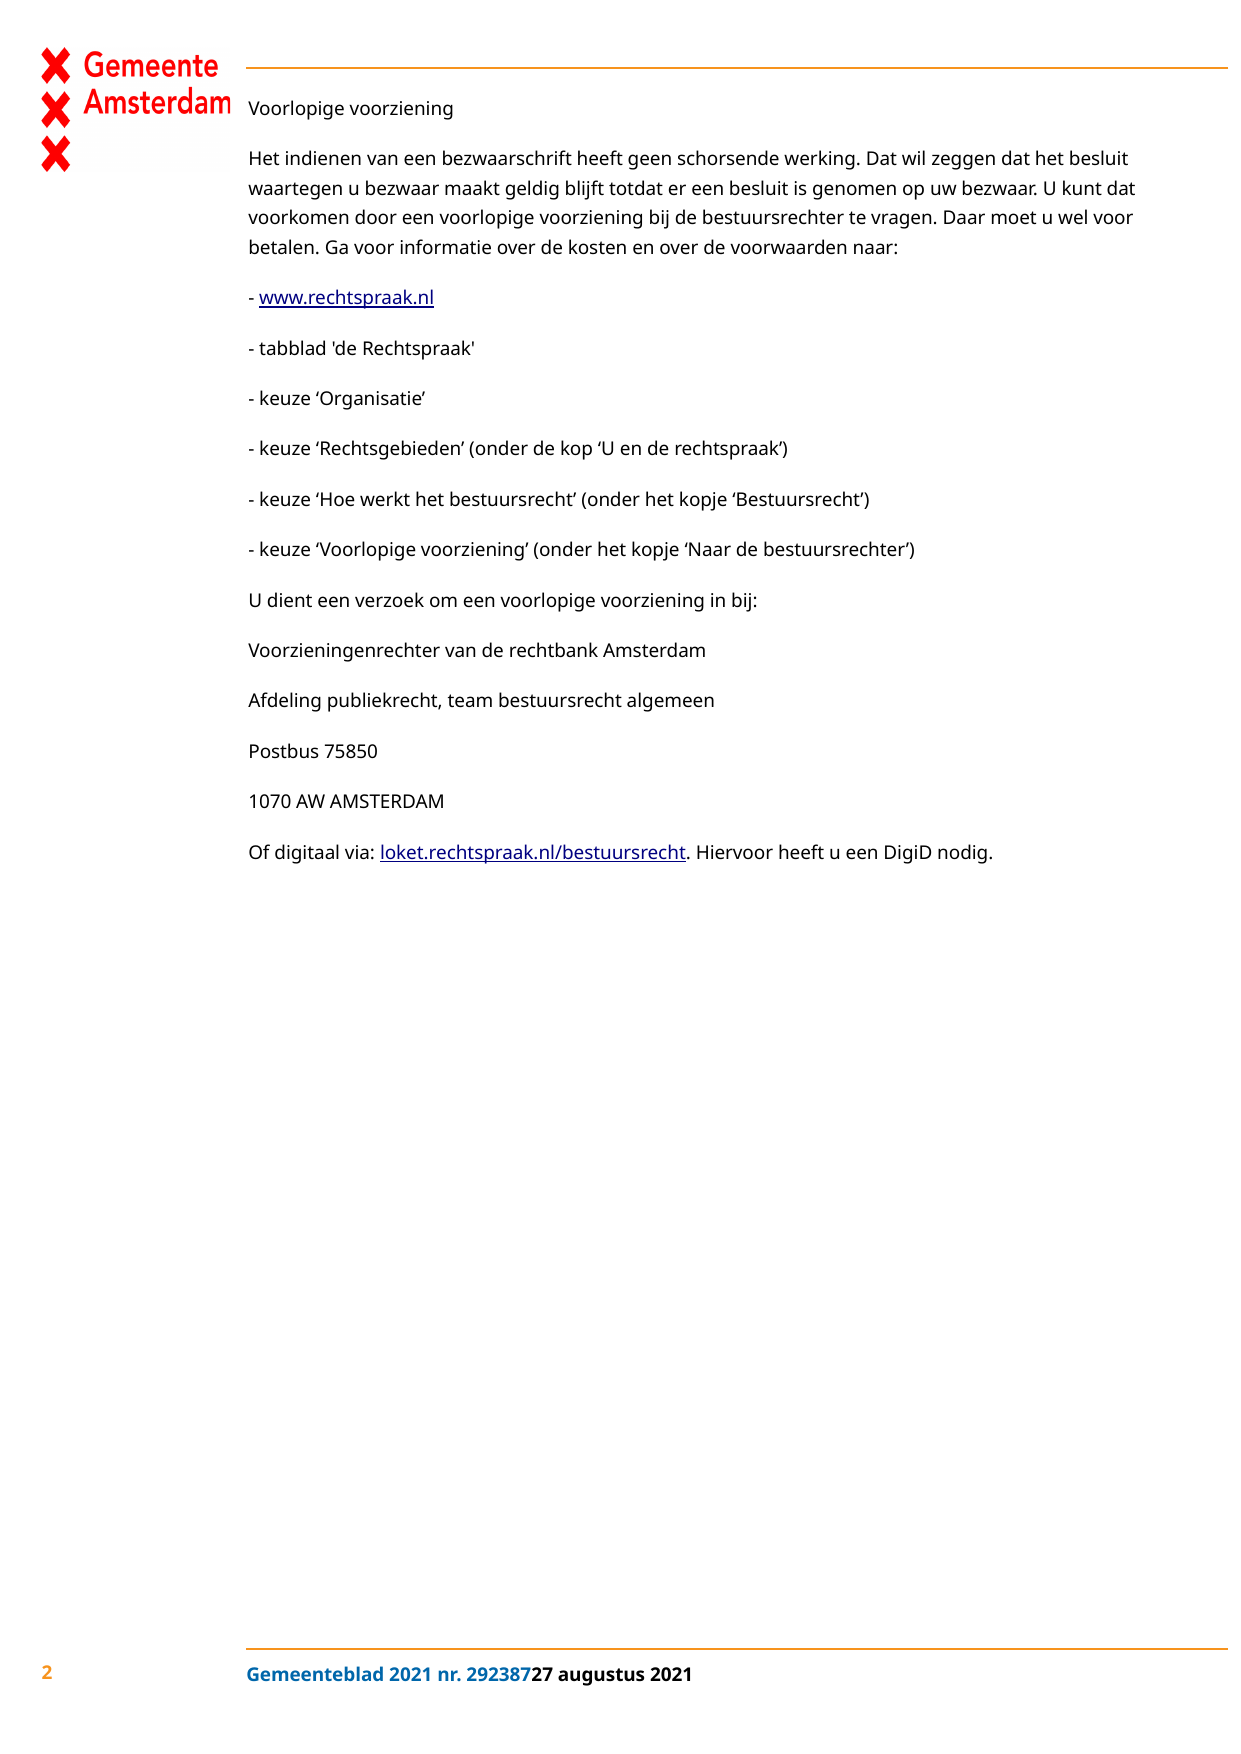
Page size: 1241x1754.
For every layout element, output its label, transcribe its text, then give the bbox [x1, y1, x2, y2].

text Postbus 75850 [248, 738, 1152, 764]
text Voorlopige voorziening [248, 95, 1152, 121]
text - www.rechtspraak.nl [248, 284, 1152, 310]
text - keuze ‘Rechtsgebieden’ (onder de kop ‘U en de rechtspraak’) [248, 436, 1152, 461]
text Afdeling publiekrecht, team bestuursrecht algemeen [248, 688, 1152, 713]
text - keuze ‘Voorlopige voorziening’ (onder het kopje ‘Naar de bestuursrechter’) [248, 536, 1152, 562]
text U dient een verzoek om een voorlopige voorziening in bij: [248, 587, 1152, 613]
text - keuze ‘Organisatie’ [248, 385, 1152, 411]
picture [41, 47, 231, 172]
text Of digitaal via: loket.rechtspraak.nl/bestuursrecht. Hiervoor heeft u een DigiD nodig. [248, 839, 1152, 865]
text - tabblad 'de Rechtspraak' [248, 335, 1152, 361]
text 1070 AW AMSTERDAM [248, 788, 1152, 814]
text Het indienen van een bezwaarschrift heeft geen schorsende werking. Dat wil zeggen dat het besluit waartegen u bezwaar maakt geldig blijft totdat er een besluit is genomen op uw bezwaar. U kunt dat voorkomen door een voorlopige voorziening bij de bestuursrechter te vragen. Daar moet u wel voor betalen. Ga voor informatie over de kosten en over de voorwaarden naar: [248, 145, 1152, 260]
text - keuze ‘Hoe werkt het bestuursrecht’ (onder het kopje ‘Bestuursrecht’) [248, 486, 1152, 512]
text Voorzieningenrechter van de rechtbank Amsterdam [248, 637, 1152, 663]
